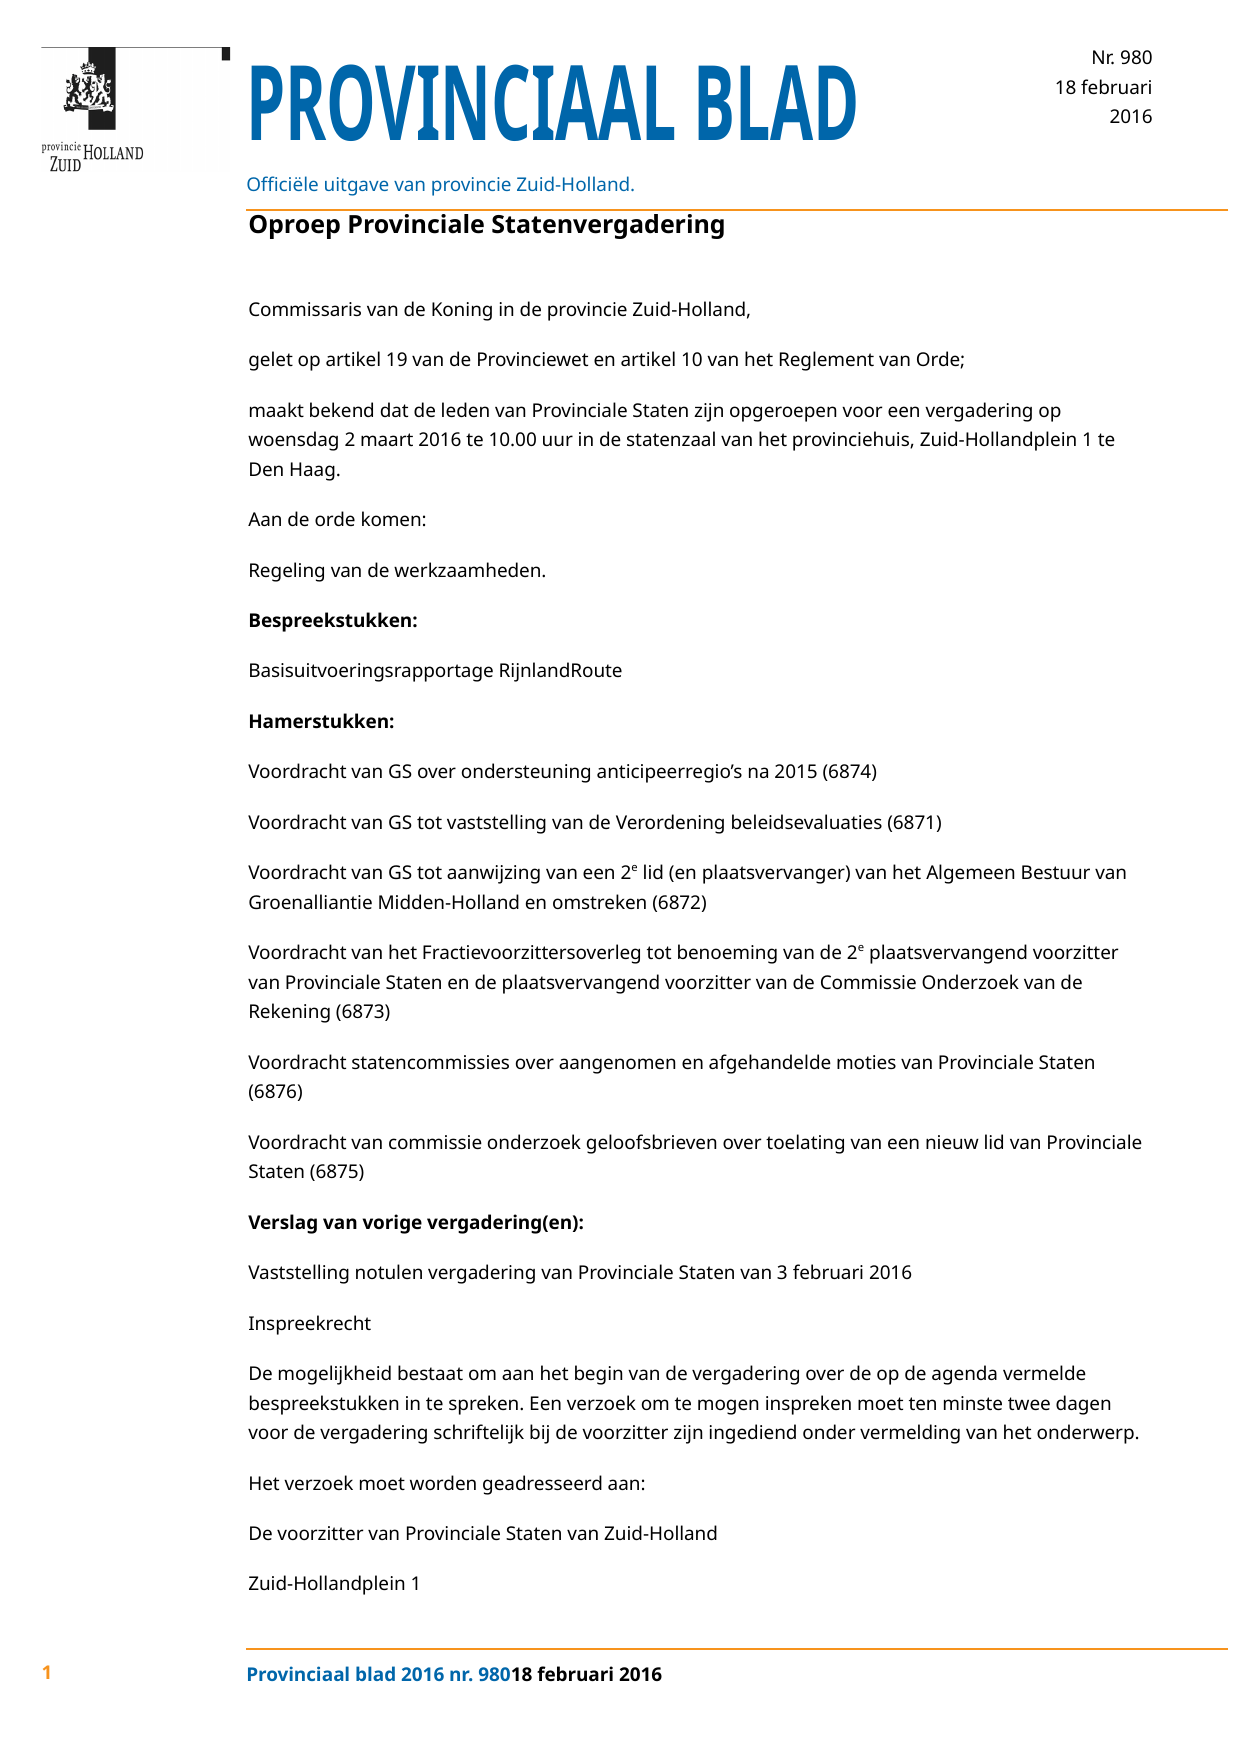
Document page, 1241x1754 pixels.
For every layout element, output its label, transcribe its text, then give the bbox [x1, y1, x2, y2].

text Bespreekstukken: [248, 607, 1152, 633]
text Voordracht van commissie onderzoek geloofsbrieven over toelating van een nieuw lid van Provinciale Staten (6875) [248, 1129, 1152, 1184]
text Verslag van vorige vergadering(en): [248, 1209, 1152, 1235]
text Commissaris van de Koning in de provincie Zuid-Holland, [248, 296, 1152, 322]
text Aan de orde komen: [248, 506, 1152, 532]
text Het verzoek moet worden geadresseerd aan: [248, 1470, 1152, 1496]
text Regeling van de werkzaamheden. [248, 557, 1152, 583]
text Vaststelling notulen vergadering van Provinciale Staten van 3 februari 2016 [248, 1259, 1152, 1285]
text Zuid-Hollandplein 1 [248, 1571, 1152, 1596]
text Voordracht van GS tot aanwijzing van een 2e lid (en plaatsvervanger) van het Algemeen Bestuur van Groenalliantie Midden-Holland en omstreken (6872) [248, 859, 1152, 915]
text Voordracht van het Fractievoorzittersoverleg tot benoeming van de 2e plaatsvervangend voorzitter van Provinciale Staten en de plaatsvervangend voorzitter van de Commissie Onderzoek van de Rekening (6873) [248, 939, 1152, 1024]
text maakt bekend dat de leden van Provinciale Staten zijn opgeroepen voor een vergadering op woensdag 2 maart 2016 te 10.00 uur in de statenzaal van het provinciehuis, Zuid-Hollandplein 1 te Den Haag. [248, 397, 1152, 482]
text Hamerstukken: [248, 708, 1152, 734]
text De voorzitter van Provinciale Staten van Zuid-Holland [248, 1520, 1152, 1546]
text Voordracht van GS over ondersteuning anticipeerregio’s na 2015 (6874) [248, 758, 1152, 784]
picture [41, 47, 231, 172]
text Inspreekrecht [248, 1310, 1152, 1336]
text Oproep Provinciale Statenvergadering [248, 211, 1152, 241]
text Voordracht statencommissies over aangenomen en afgehandelde moties van Provinciale Staten (6876) [248, 1049, 1152, 1104]
text Basisuitvoeringsrapportage RijnlandRoute [248, 658, 1152, 683]
text gelet op artikel 19 van de Provinciewet en artikel 10 van het Reglement van Orde; [248, 346, 1152, 372]
text Voordracht van GS tot vaststelling van de Verordening beleidsevaluaties (6871) [248, 809, 1152, 835]
text De mogelijkheid bestaat om aan het begin van de vergadering over de op de agenda vermelde bespreekstukken in te spreken. Een verzoek om te mogen inspreken moet ten minste twee dagen voor de vergadering schriftelijk bij de voorzitter zijn ingediend onder vermelding van het onderwerp. [248, 1360, 1152, 1445]
